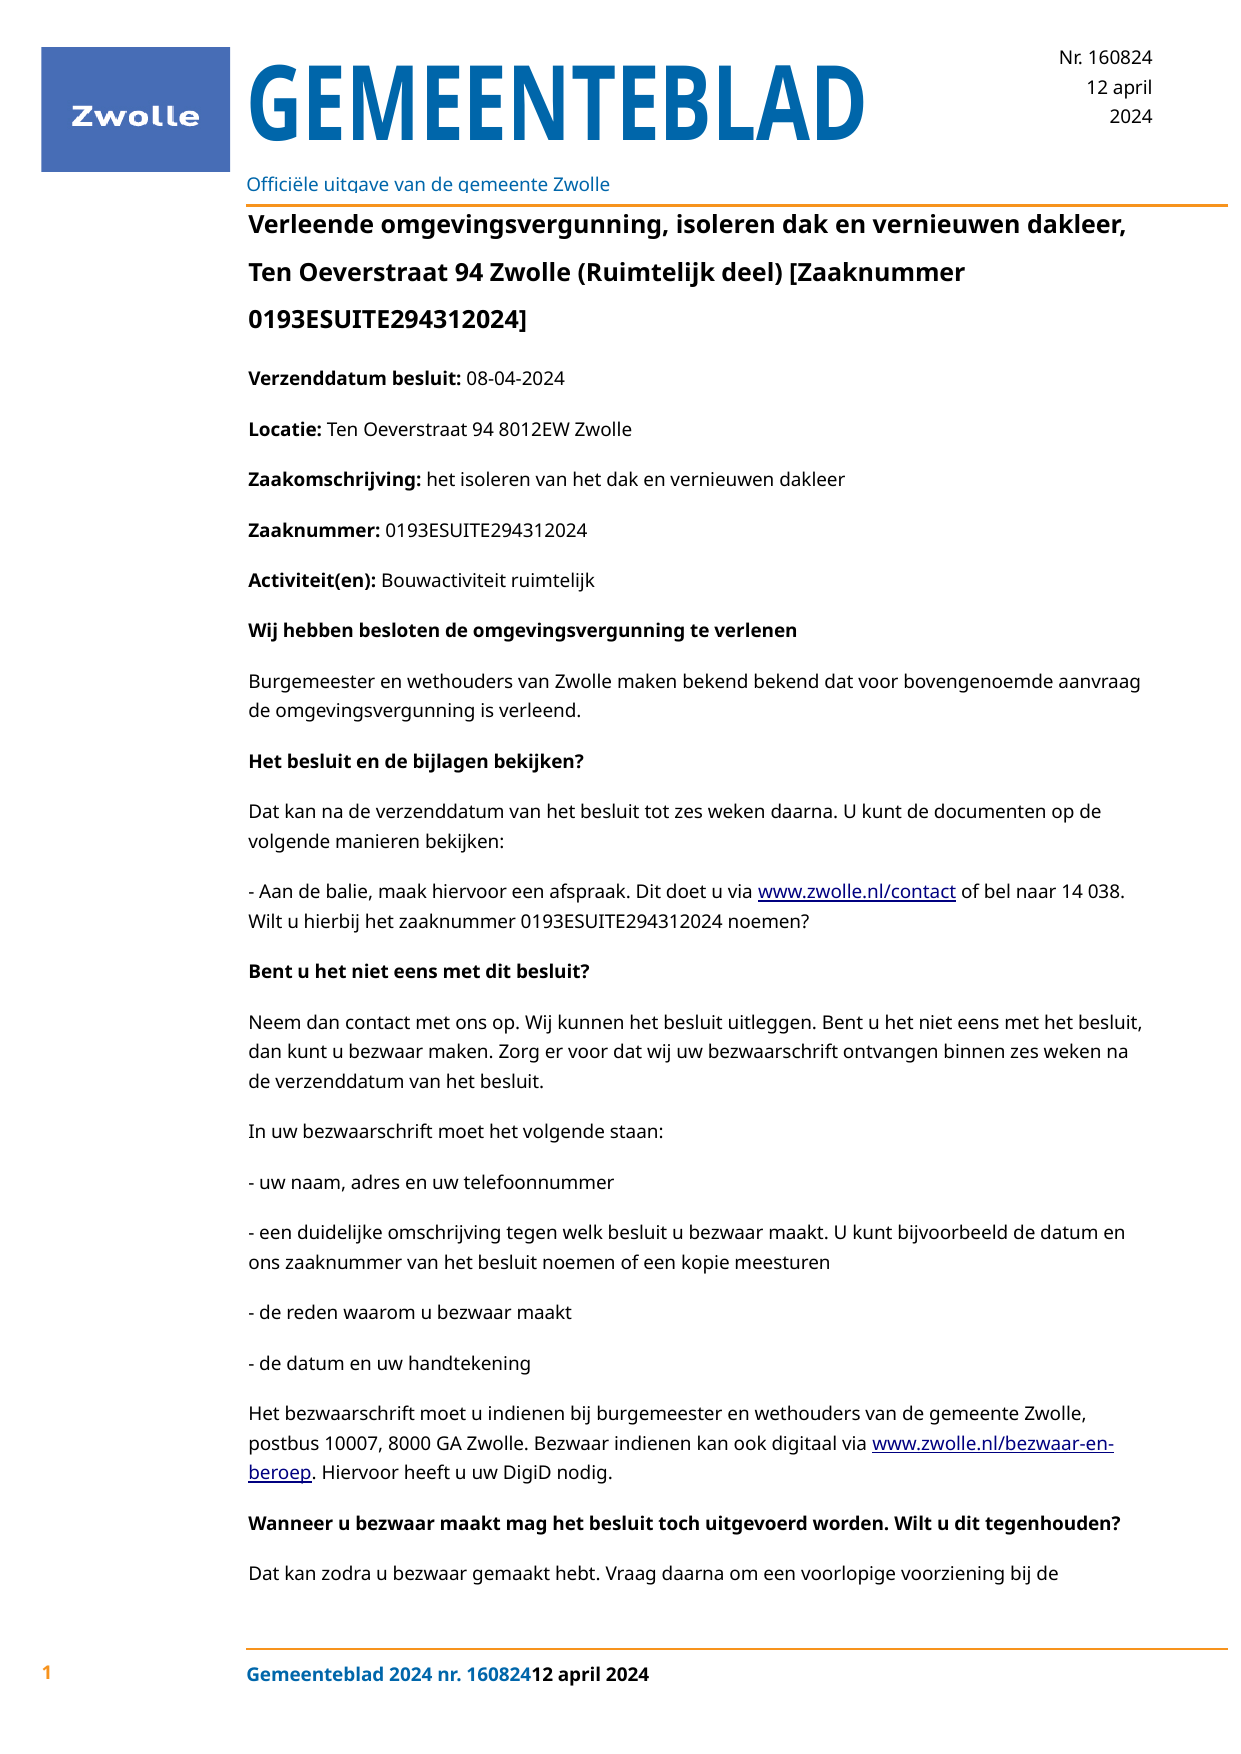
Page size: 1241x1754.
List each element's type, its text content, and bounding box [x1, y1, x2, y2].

text In uw bezwaarschrift moet het volgende staan: [248, 1118, 1152, 1144]
text - een duidelijke omschrijving tegen welk besluit u bezwaar maakt. U kunt bijvoorbeeld de datum en ons zaaknummer van het besluit noemen of een kopie meesturen [248, 1219, 1152, 1274]
text Wanneer u bezwaar maakt mag het besluit toch uitgevoerd worden. Wilt u dit tegenhouden? [248, 1510, 1152, 1535]
text Dat kan zodra u bezwaar gemaakt hebt. Vraag daarna om een voorlopige voorziening bij de [248, 1560, 1152, 1586]
text Wij hebben besloten de omgevingsvergunning te verlenen [248, 618, 1152, 643]
text Bent u het niet eens met dit besluit? [248, 958, 1152, 984]
text - de datum en uw handtekening [248, 1350, 1152, 1375]
text Zaaknummer: 0193ESUITE294312024 [248, 517, 1152, 542]
picture [41, 47, 231, 172]
text Het bezwaarschrift moet u indienen bij burgemeester en wethouders van de gemeente Zwolle, postbus 10007, 8000 GA Zwolle. Bezwaar indienen kan ook digitaal via www.zwolle.nl/bezwaar-en-beroep. Hiervoor heeft u uw DigiD nodig. [248, 1400, 1152, 1485]
text Burgemeester en wethouders van Zwolle maken bekend bekend dat voor bovengenoemde aanvraag de omgevingsvergunning is verleend. [248, 668, 1152, 723]
text - uw naam, adres en uw telefoonnummer [248, 1169, 1152, 1194]
text Activiteit(en): Bouwactiviteit ruimtelijk [248, 567, 1152, 593]
text Zaakomschrijving: het isoleren van het dak en vernieuwen dakleer [248, 466, 1152, 492]
text - de reden waarom u bezwaar maakt [248, 1299, 1152, 1325]
text Verzenddatum besluit: 08-04-2024 [248, 366, 1152, 391]
text Het besluit en de bijlagen bekijken? [248, 748, 1152, 774]
text Dat kan na de verzenddatum van het besluit tot zes weken daarna. U kunt de documenten op de volgende manieren bekijken: [248, 798, 1152, 854]
text Verleende omgevingsvergunning, isoleren dak en vernieuwen dakleer, Ten Oeverstraat 94 Zwolle (Ruimtelijk deel) [Zaaknummer 0193ESUITE294312024] [248, 207, 1152, 336]
text - Aan de balie, maak hiervoor een afspraak. Dit doet u via www.zwolle.nl/contact of bel naar 14 038. Wilt u hierbij het zaaknummer 0193ESUITE294312024 noemen? [248, 878, 1152, 934]
text Locatie: Ten Oeverstraat 94 8012EW Zwolle [248, 416, 1152, 442]
text Neem dan contact met ons op. Wij kunnen het besluit uitleggen. Bent u het niet eens met het besluit, dan kunt u bezwaar maken. Zorg er voor dat wij uw bezwaarschrift ontvangen binnen zes weken na de verzenddatum van het besluit. [248, 1009, 1152, 1094]
